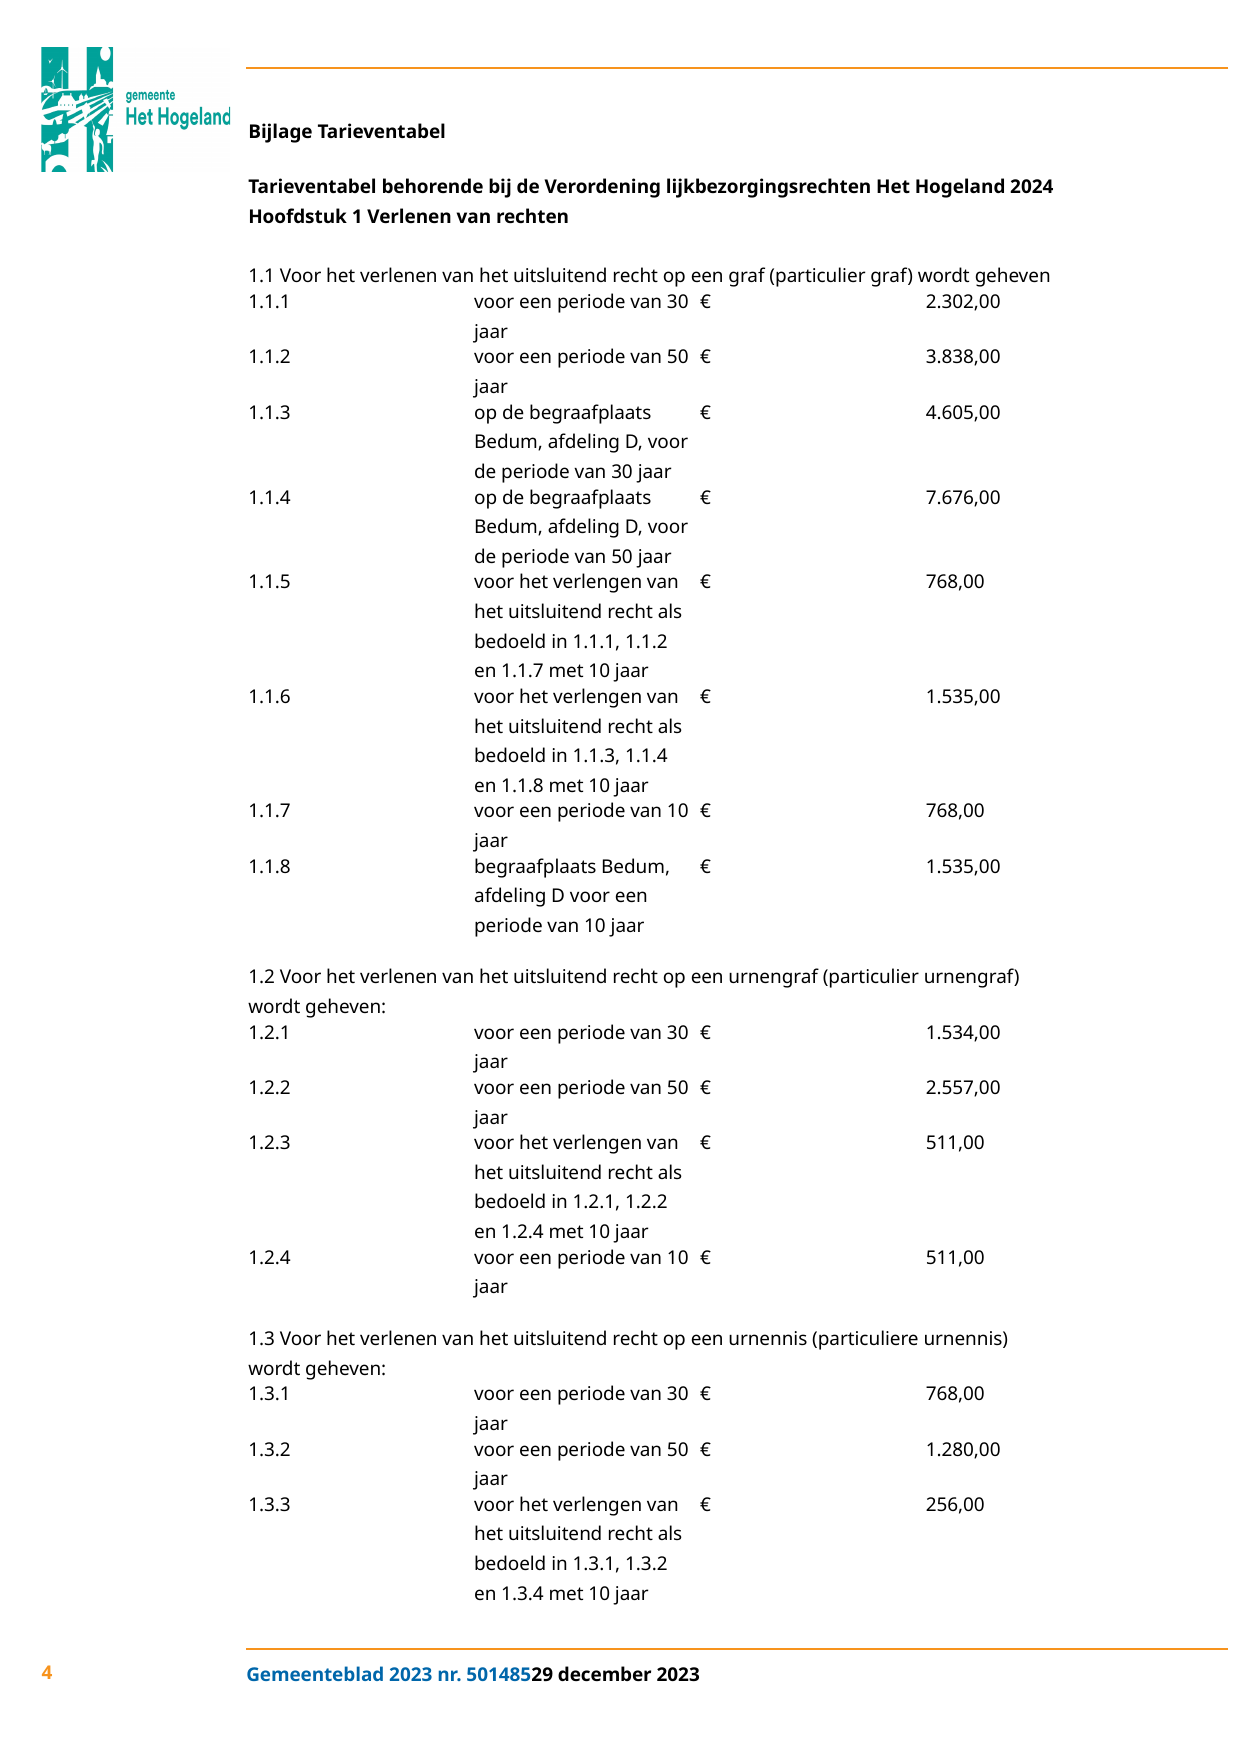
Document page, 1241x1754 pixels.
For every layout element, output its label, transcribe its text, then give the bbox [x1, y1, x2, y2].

text Tarieventabel behorende bij de Verordening lijkbezorgingsrechten Het Hogeland 2024 [248, 174, 1152, 199]
table_cell voor een periode van 10 jaar [474, 798, 700, 853]
table_cell begraafplaats Bedum, afdeling D voor een periode van 10 jaar [474, 853, 700, 938]
table_cell € [700, 569, 926, 683]
table_cell € [700, 853, 926, 938]
table_cell 511,00 [926, 1244, 1152, 1299]
table_cell € [700, 399, 926, 484]
table_cell voor het verlengen van het uitsluitend recht als bedoeld in 1.1.1, 1.1.2 en 1.1.7 met 10 jaar [474, 569, 700, 683]
table_header 1.1 Voor het verlenen van het uitsluitend recht op een graf (particulier graf) wordt geheven [248, 263, 1152, 288]
table_cell 2.557,00 [926, 1074, 1152, 1129]
table_cell voor een periode van 30 jaar [474, 1019, 700, 1074]
table_cell [248, 938, 474, 964]
table_cell 4.605,00 [926, 399, 1152, 484]
table_cell 1.2.3 [248, 1130, 474, 1244]
table_cell voor een periode van 50 jaar [474, 1436, 700, 1491]
table_cell 1.1.1 [248, 288, 474, 344]
table_cell 1.534,00 [926, 1019, 1152, 1074]
table_cell voor een periode van 10 jaar [474, 1244, 700, 1299]
table_cell 768,00 [926, 1380, 1152, 1436]
table_cell 1.3 Voor het verlenen van het uitsluitend recht op een urnennis (particuliere urnennis) wordt geheven: [248, 1325, 1152, 1380]
table_cell 3.838,00 [926, 344, 1152, 399]
table_cell voor een periode van 50 jaar [474, 1074, 700, 1129]
table_cell [926, 1299, 1152, 1325]
table_cell 511,00 [926, 1130, 1152, 1244]
table_cell € [700, 1380, 926, 1436]
table_cell € [700, 484, 926, 569]
table_cell 1.535,00 [926, 853, 1152, 938]
table_cell € [700, 1244, 926, 1299]
table_cell op de begraafplaats Bedum, afdeling D, voor de periode van 30 jaar [474, 399, 700, 484]
table_cell 2.302,00 [926, 288, 1152, 344]
table_cell 1.2.4 [248, 1244, 474, 1299]
table_cell 1.3.1 [248, 1380, 474, 1436]
table_cell 1.535,00 [926, 683, 1152, 798]
table_cell 1.3.3 [248, 1491, 474, 1606]
table_cell 1.1.5 [248, 569, 474, 683]
table_cell € [700, 1436, 926, 1491]
table_cell 256,00 [926, 1491, 1152, 1606]
table_cell 1.1.3 [248, 399, 474, 484]
table_cell [926, 938, 1152, 964]
table_cell voor het verlengen van het uitsluitend recht als bedoeld in 1.2.1, 1.2.2 en 1.2.4 met 10 jaar [474, 1130, 700, 1244]
table_cell € [700, 1074, 926, 1129]
table_cell 1.1.4 [248, 484, 474, 569]
table_cell € [700, 1019, 926, 1074]
table_cell 1.2 Voor het verlenen van het uitsluitend recht op een urnengraf (particulier urnengraf) wordt geheven: [248, 964, 1152, 1019]
table_cell 7.676,00 [926, 484, 1152, 569]
table_cell [248, 1299, 474, 1325]
text Hoofdstuk 1 Verlenen van rechten [248, 203, 1152, 229]
table_cell € [700, 1491, 926, 1606]
table_cell 1.2.1 [248, 1019, 474, 1074]
table_cell [700, 938, 926, 964]
table_cell [700, 1299, 926, 1325]
picture [41, 47, 231, 172]
table_cell voor een periode van 30 jaar [474, 288, 700, 344]
table_cell voor het verlengen van het uitsluitend recht als bedoeld in 1.3.1, 1.3.2 en 1.3.4 met 10 jaar [474, 1491, 700, 1606]
table_cell 768,00 [926, 798, 1152, 853]
table_cell 1.1.2 [248, 344, 474, 399]
table_cell [474, 938, 700, 964]
table_cell 1.1.6 [248, 683, 474, 798]
table_cell [474, 1299, 700, 1325]
table_cell € [700, 1130, 926, 1244]
table_cell op de begraafplaats Bedum, afdeling D, voor de periode van 50 jaar [474, 484, 700, 569]
table_cell voor een periode van 50 jaar [474, 344, 700, 399]
table_cell € [700, 288, 926, 344]
table_cell voor een periode van 30 jaar [474, 1380, 700, 1436]
table_cell 1.1.8 [248, 853, 474, 938]
table_cell 1.280,00 [926, 1436, 1152, 1491]
table_cell 768,00 [926, 569, 1152, 683]
table_cell 1.2.2 [248, 1074, 474, 1129]
table_cell 1.1.7 [248, 798, 474, 853]
table_cell € [700, 683, 926, 798]
table_cell voor het verlengen van het uitsluitend recht als bedoeld in 1.1.3, 1.1.4 en 1.1.8 met 10 jaar [474, 683, 700, 798]
table_cell € [700, 344, 926, 399]
table_cell € [700, 798, 926, 853]
table_cell 1.3.2 [248, 1436, 474, 1491]
text Bijlage Tarieventabel [248, 116, 1152, 144]
